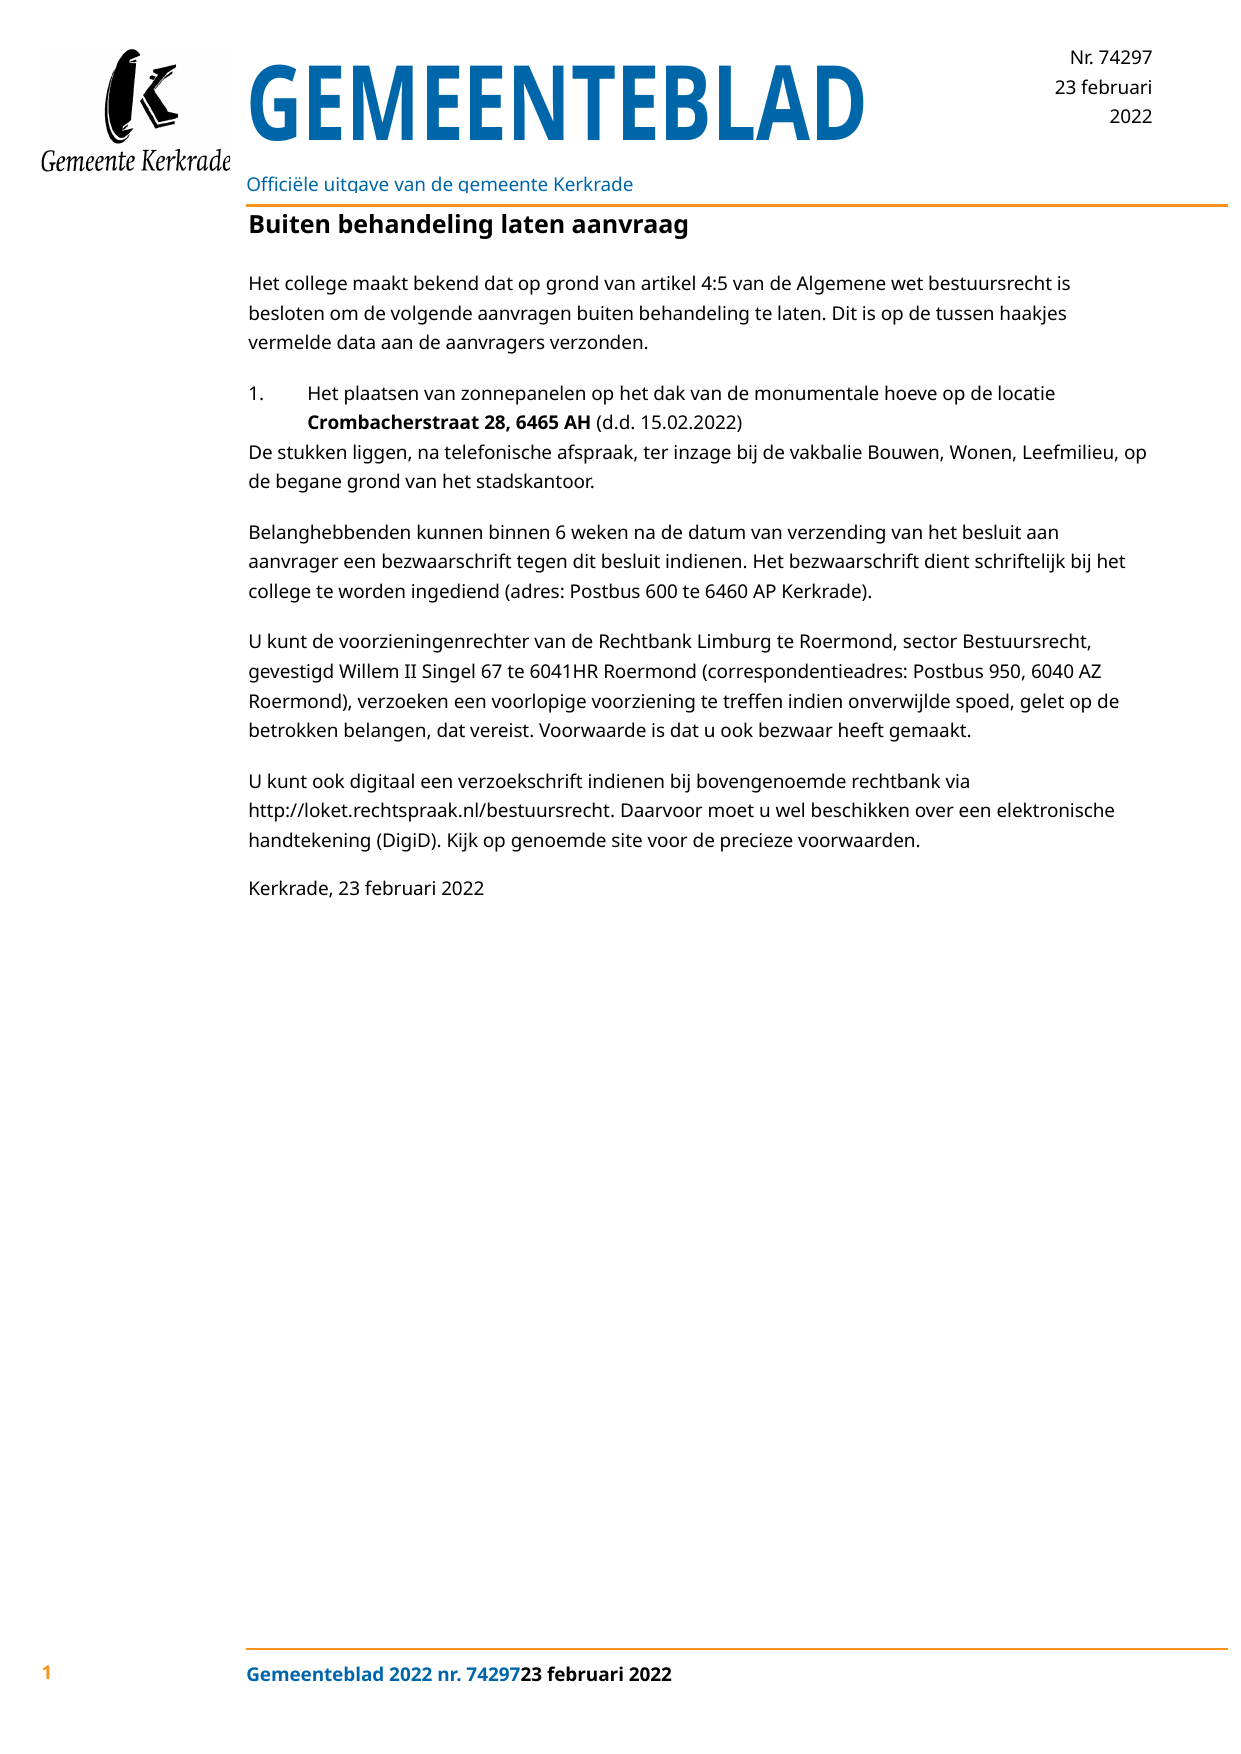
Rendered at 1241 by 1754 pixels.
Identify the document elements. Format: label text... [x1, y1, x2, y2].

text De stukken liggen, na telefonische afspraak, ter inzage bij de vakbalie Bouwen, Wonen, Leefmilieu, op de begane grond van het stadskantoor. [248, 439, 1152, 494]
picture [41, 47, 231, 172]
text Kerkrade, 23 februari 2022 [248, 875, 1152, 901]
text U kunt ook digitaal een verzoekschrift indienen bij bovengenoemde rechtbank via http://loket.rechtspraak.nl/bestuursrecht. Daarvoor moet u wel beschikken over een elektronische handtekening (DigiD). Kijk op genoemde site voor de precieze voorwaarden. [248, 768, 1152, 853]
text Belanghebbenden kunnen binnen 6 weken na de datum van verzending van het besluit aan aanvrager een bezwaarschrift tegen dit besluit indienen. Het bezwaarschrift dient schriftelijk bij het college te worden ingediend (adres: Postbus 600 te 6460 AP Kerkrade). [248, 519, 1152, 604]
text Buiten behandeling laten aanvraag [248, 207, 1152, 241]
list Het plaatsen van zonnepanelen op het dak van de monumentale hoeve op de locatie Crombacherstraat 28, 6465 AH (d.d. 15.02.2022) [248, 380, 1152, 435]
text U kunt de voorzieningenrechter van de Rechtbank Limburg te Roermond, sector Bestuursrecht, gevestigd Willem II Singel 67 te 6041HR Roermond (correspondentieadres: Postbus 950, 6040 AZ Roermond), verzoeken een voorlopige voorziening te treffen indien onverwijlde spoed, gelet op de betrokken belangen, dat vereist. Voorwaarde is dat u ook bezwaar heeft gemaakt. [248, 629, 1152, 743]
text Het college maakt bekend dat op grond van artikel 4:5 van de Algemene wet bestuursrecht is besloten om de volgende aanvragen buiten behandeling te laten. Dit is op de tussen haakjes vermelde data aan de aanvragers verzonden. [248, 270, 1152, 355]
